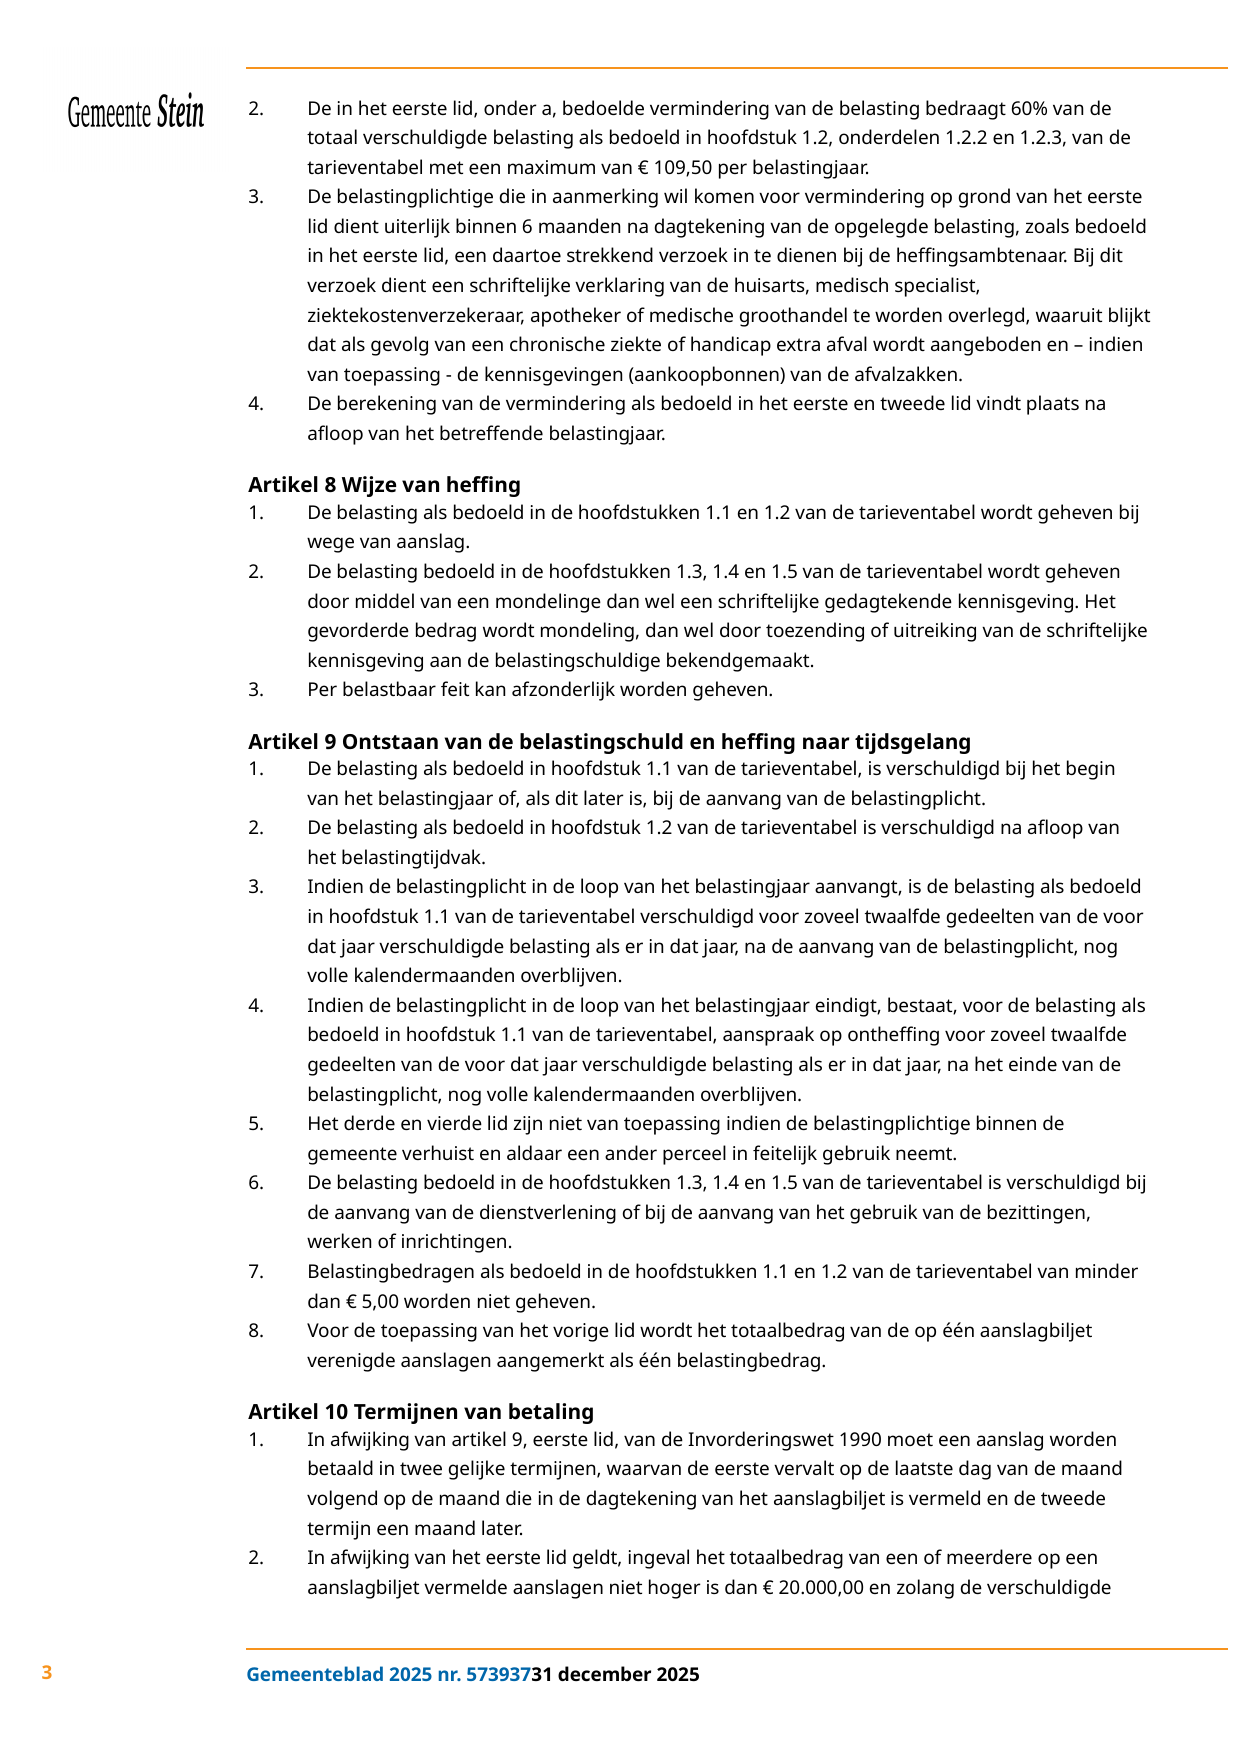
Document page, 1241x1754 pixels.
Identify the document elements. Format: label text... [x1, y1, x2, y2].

picture [41, 47, 231, 172]
list De berekening van de vermindering als bedoeld in het eerste en tweede lid vindt plaats na afloop van het betreffende belastingjaar. [248, 391, 1152, 446]
list Belastingbedragen als bedoeld in de hoofdstukken 1.1 en 1.2 van de tarieventabel van minder dan € 5,00 worden niet geheven. [248, 1258, 1152, 1314]
list De in het eerste lid, onder a, bedoelde vermindering van de belasting bedraagt 60% van de totaal verschuldigde belasting als bedoeld in hoofdstuk 1.2, onderdelen 1.2.2 en 1.2.3, van de tarieventabel met een maximum van € 109,50 per belastingjaar. [248, 95, 1152, 180]
list De belastingplichtige die in aanmerking wil komen voor vermindering op grond van het eerste lid dient uiterlijk binnen 6 maanden na dagtekening van de opgelegde belasting, zoals bedoeld in het eerste lid, een daartoe strekkend verzoek in te dienen bij de heffingsambtenaar. Bij dit verzoek dient een schriftelijke verklaring van de huisarts, medisch specialist, ziektekostenverzekeraar, apotheker of medische groothandel te worden overlegd, waaruit blijkt dat als gevolg van een chronische ziekte of handicap extra afval wordt aangeboden en – indien van toepassing - de kennisgevingen (aankoopbonnen) van de afvalzakken. [248, 183, 1152, 387]
list In afwijking van artikel 9, eerste lid, van de Invorderingswet 1990 moet een aanslag worden betaald in twee gelijke termijnen, waarvan de eerste vervalt op de laatste dag van de maand volgend op de maand die in de dagtekening van het aanslagbiljet is vermeld en de tweede termijn een maand later. [248, 1426, 1152, 1540]
list Per belastbaar feit kan afzonderlijk worden geheven. [248, 677, 1152, 702]
list De belasting bedoeld in de hoofdstukken 1.3, 1.4 en 1.5 van de tarieventabel is verschuldigd bij de aanvang van de dienstverlening of bij de aanvang van het gebruik van de bezittingen, werken of inrichtingen. [248, 1169, 1152, 1254]
list De belasting als bedoeld in de hoofdstukken 1.1 en 1.2 van de tarieventabel wordt geheven bij wege van aanslag. [248, 499, 1152, 554]
text Artikel 8 Wijze van heffing [248, 471, 1152, 499]
text Artikel 9 Ontstaan van de belastingschuld en heffing naar tijdsgelang [248, 727, 1152, 755]
text Artikel 10 Termijnen van betaling [248, 1397, 1152, 1426]
list In afwijking van het eerste lid geldt, ingeval het totaalbedrag van een of meerdere op een aanslagbiljet vermelde aanslagen niet hoger is dan € 20.000,00 en zolang de verschuldigde [248, 1544, 1152, 1599]
list Indien de belastingplicht in de loop van het belastingjaar aanvangt, is de belasting als bedoeld in hoofdstuk 1.1 van de tarieventabel verschuldigd voor zoveel twaalfde gedeelten van de voor dat jaar verschuldigde belasting als er in dat jaar, na de aanvang van de belastingplicht, nog volle kalendermaanden overblijven. [248, 874, 1152, 988]
list De belasting als bedoeld in hoofdstuk 1.2 van de tarieventabel is verschuldigd na afloop van het belastingtijdvak. [248, 814, 1152, 870]
list Indien de belastingplicht in de loop van het belastingjaar eindigt, bestaat, voor de belasting als bedoeld in hoofdstuk 1.1 van de tarieventabel, aanspraak op ontheffing voor zoveel twaalfde gedeelten van de voor dat jaar verschuldigde belasting als er in dat jaar, na het einde van de belastingplicht, nog volle kalendermaanden overblijven. [248, 992, 1152, 1107]
list De belasting als bedoeld in hoofdstuk 1.1 van de tarieventabel, is verschuldigd bij het begin van het belastingjaar of, als dit later is, bij de aanvang van de belastingplicht. [248, 755, 1152, 811]
list De belasting bedoeld in de hoofdstukken 1.3, 1.4 en 1.5 van de tarieventabel wordt geheven door middel van een mondelinge dan wel een schriftelijke gedagtekende kennisgeving. Het gevorderde bedrag wordt mondeling, dan wel door toezending of uitreiking van de schriftelijke kennisgeving aan de belastingschuldige bekendgemaakt. [248, 558, 1152, 673]
list Voor de toepassing van het vorige lid wordt het totaalbedrag van de op één aanslagbiljet verenigde aanslagen aangemerkt als één belastingbedrag. [248, 1317, 1152, 1373]
list Het derde en vierde lid zijn niet van toepassing indien de belastingplichtige binnen de gemeente verhuist en aldaar een ander perceel in feitelijk gebruik neemt. [248, 1110, 1152, 1166]
